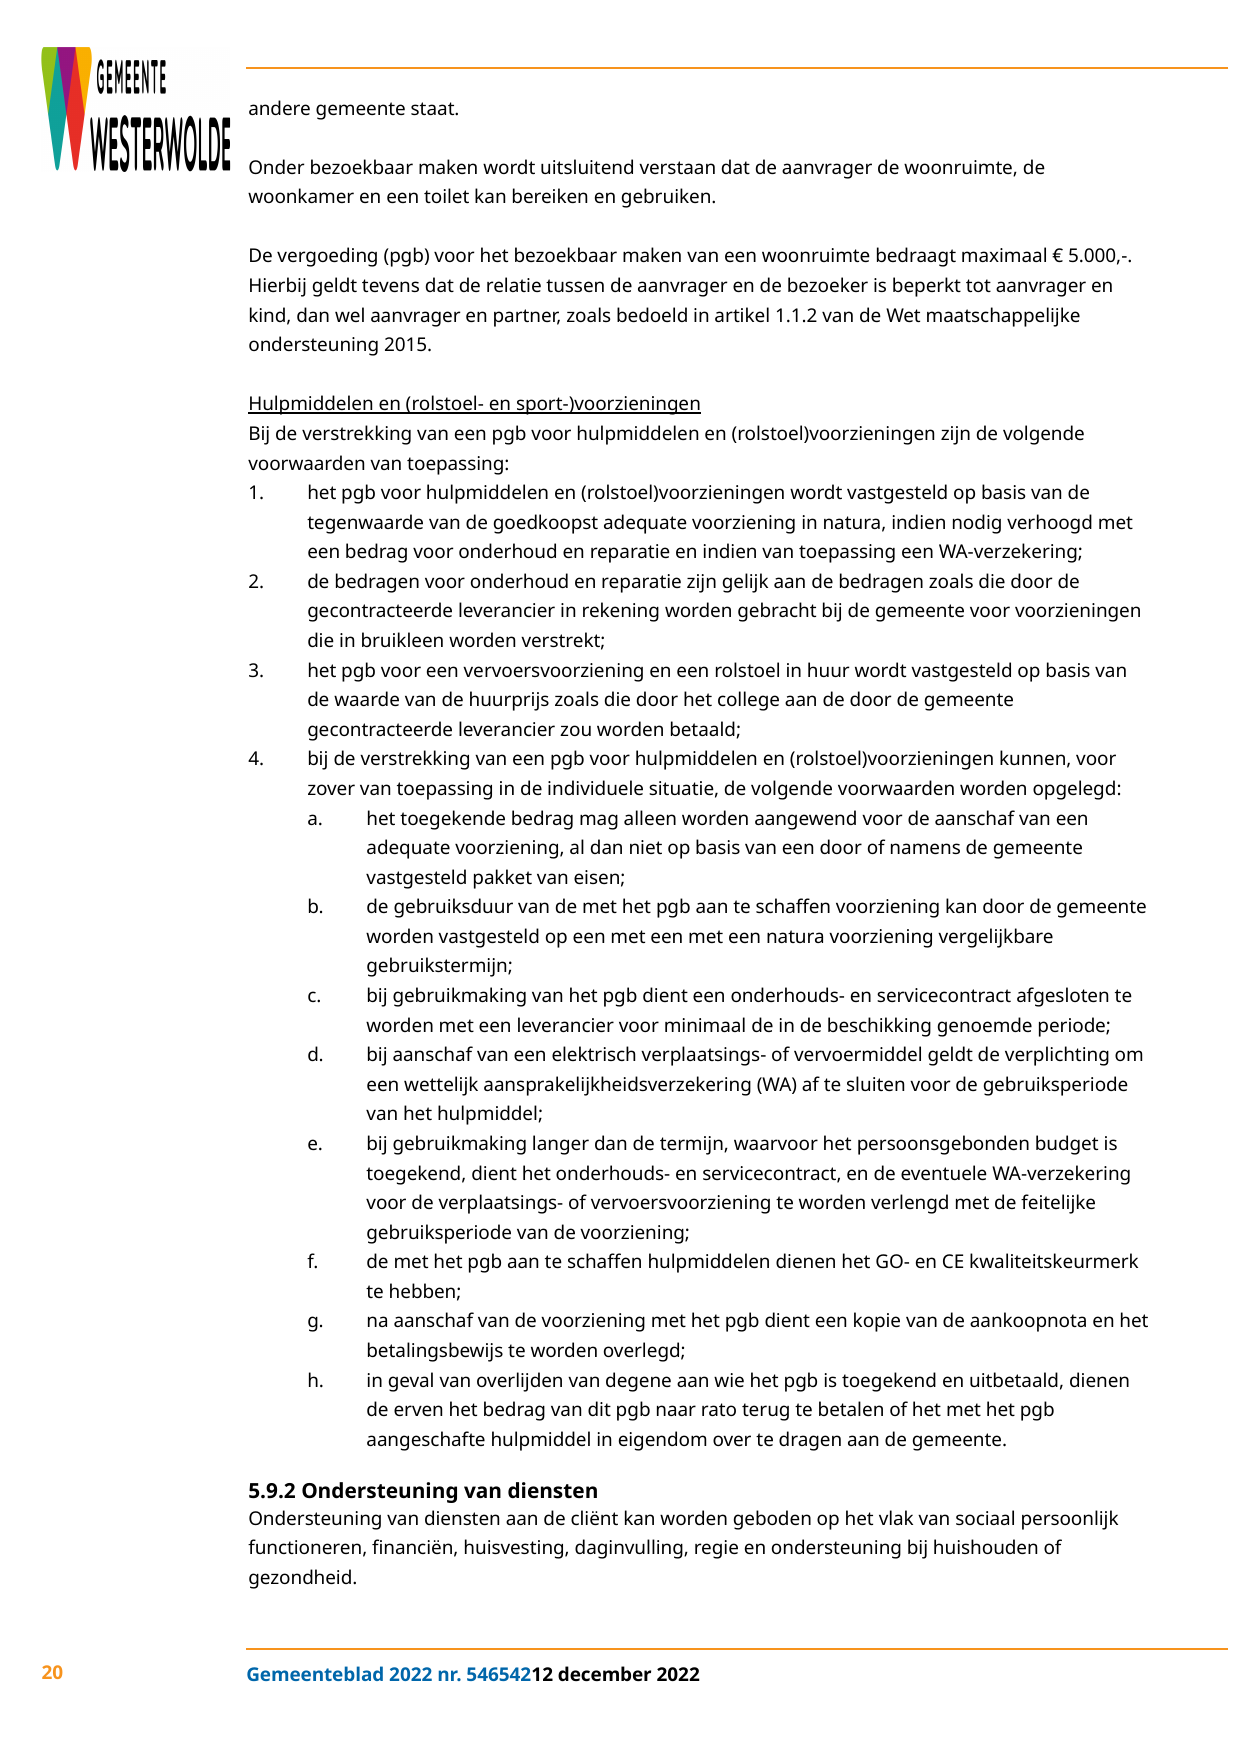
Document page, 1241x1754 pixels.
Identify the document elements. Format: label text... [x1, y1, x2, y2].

list het toegekende bedrag mag alleen worden aangewend voor de aanschaf van een adequate voorziening, al dan niet op basis van een door of namens de gemeente vastgesteld pakket van eisen; [307, 805, 1152, 890]
list de met het pgb aan te schaffen hulpmiddelen dienen het GO- en CE kwaliteitskeurmerk te hebben; [307, 1248, 1152, 1304]
text Hulpmiddelen en (rolstoel- en sport-)voorzieningen [248, 391, 1152, 416]
text Bij de verstrekking van een pgb voor hulpmiddelen en (rolstoel)voorzieningen zijn de volgende voorwaarden van toepassing: [248, 420, 1152, 476]
list na aanschaf van de voorziening met het pgb dient een kopie van de aankoopnota en het betalingsbewijs te worden overlegd; [307, 1308, 1152, 1363]
list het pgb voor een vervoersvoorziening en een rolstoel in huur wordt vastgesteld op basis van de waarde van de huurprijs zoals die door het college aan de door de gemeente gecontracteerde leverancier zou worden betaald; [248, 657, 1152, 742]
text Onder bezoekbaar maken wordt uitsluitend verstaan dat de aanvrager de woonruimte, de woonkamer en een toilet kan bereiken en gebruiken. [248, 154, 1152, 209]
list de bedragen voor onderhoud en reparatie zijn gelijk aan de bedragen zoals die door de gecontracteerde leverancier in rekening worden gebracht bij de gemeente voor voorzieningen die in bruikleen worden verstrekt; [248, 568, 1152, 653]
text De vergoeding (pgb) voor het bezoekbaar maken van een woonruimte bedraagt maximaal € 5.000,-. Hierbij geldt tevens dat de relatie tussen de aanvrager en de bezoeker is beperkt tot aanvrager en kind, dan wel aanvrager en partner, zoals bedoeld in artikel 1.1.2 van de Wet maatschappelijke ondersteuning 2015. [248, 243, 1152, 357]
list de gebruiksduur van de met het pgb aan te schaffen voorziening kan door de gemeente worden vastgesteld op een met een met een natura voorziening vergelijkbare gebruikstermijn; [307, 893, 1152, 978]
list in geval van overlijden van degene aan wie het pgb is toegekend en uitbetaald, dienen de erven het bedrag van dit pgb naar rato terug te betalen of het met het pgb aangeschafte hulpmiddel in eigendom over te dragen aan de gemeente. [307, 1367, 1152, 1452]
list bij gebruikmaking langer dan de termijn, waarvoor het persoonsgebonden budget is toegekend, dient het onderhouds- en servicecontract, en de eventuele WA-verzekering voor de verplaatsings- of vervoersvoorziening te worden verlengd met de feitelijke gebruiksperiode van de voorziening; [307, 1130, 1152, 1245]
list bij de verstrekking van een pgb voor hulpmiddelen en (rolstoel)voorzieningen kunnen, voor zover van toepassing in de individuele situatie, de volgende voorwaarden worden opgelegd: [248, 746, 1152, 801]
text Ondersteuning van diensten aan de cliënt kan worden geboden op het vlak van sociaal persoonlijk functioneren, financiën, huisvesting, daginvulling, regie en ondersteuning bij huishouden of gezondheid. [248, 1505, 1152, 1590]
text andere gemeente staat. [248, 95, 1152, 121]
list bij aanschaf van een elektrisch verplaatsings- of vervoermiddel geldt de verplichting om een wettelijk aansprakelijkheidsverzekering (WA) af te sluiten voor de gebruiksperiode van het hulpmiddel; [307, 1041, 1152, 1126]
picture [41, 47, 231, 172]
list bij gebruikmaking van het pgb dient een onderhouds- en servicecontract afgesloten te worden met een leverancier voor minimaal de in de beschikking genoemde periode; [307, 982, 1152, 1038]
list het pgb voor hulpmiddelen en (rolstoel)voorzieningen wordt vastgesteld op basis van de tegenwaarde van de goedkoopst adequate voorziening in natura, indien nodig verhoogd met een bedrag voor onderhoud en reparatie en indien van toepassing een WA-verzekering; [248, 479, 1152, 564]
text 5.9.2 Ondersteuning van diensten [248, 1476, 1152, 1505]
